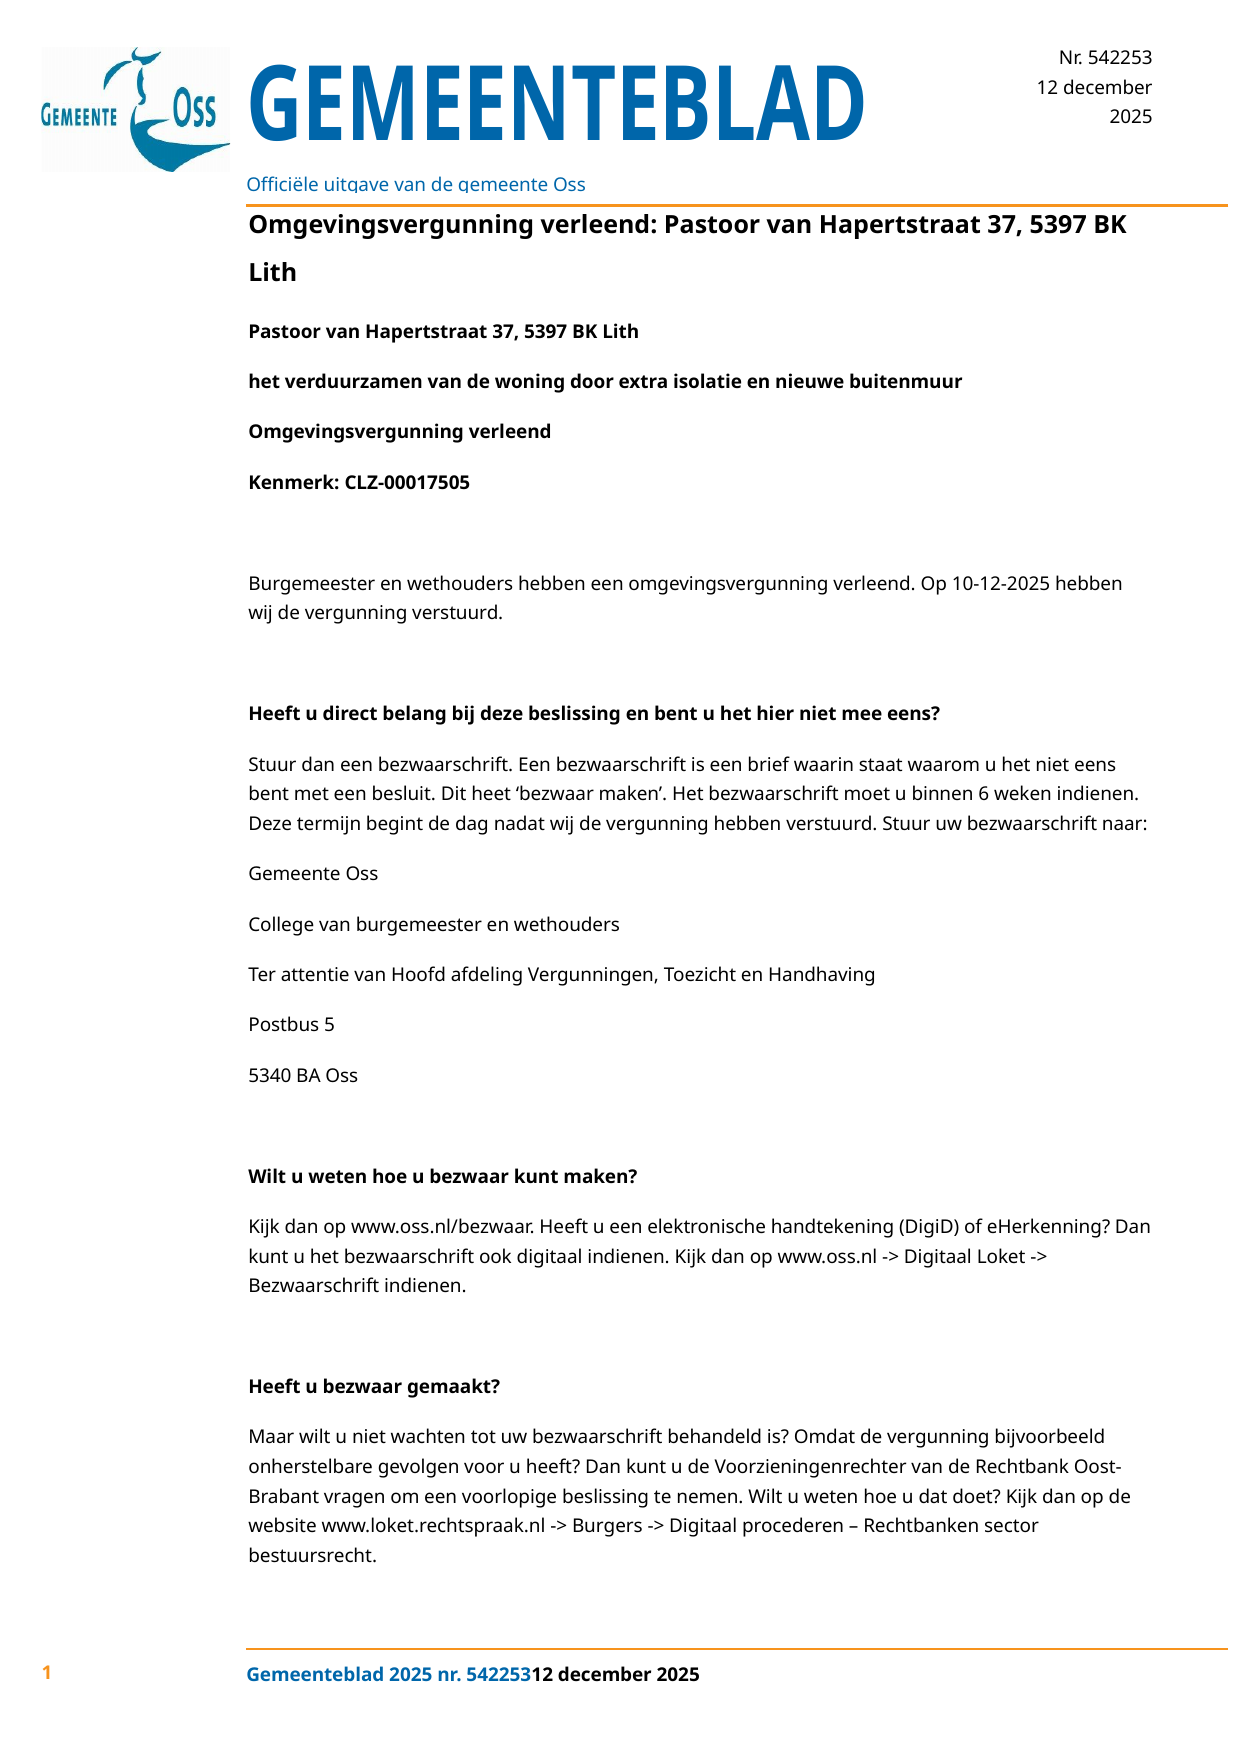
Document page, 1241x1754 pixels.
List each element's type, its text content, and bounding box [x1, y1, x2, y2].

text Postbus 5 [248, 1012, 1152, 1037]
text Gemeente Oss [248, 860, 1152, 886]
text Stuur dan een bezwaarschrift. Een bezwaarschrift is een brief waarin staat waarom u het niet eens bent met een besluit. Dit heet ‘bezwaar maken’. Het bezwaarschrift moet u binnen 6 weken indienen. Deze termijn begint de dag nadat wij de vergunning hebben verstuurd. Stuur uw bezwaarschrift naar: [248, 751, 1152, 836]
text 5340 BA Oss [248, 1062, 1152, 1088]
text Pastoor van Hapertstraat 37, 5397 BK Lith [248, 318, 1152, 344]
text Omgevingsvergunning verleend: Pastoor van Hapertstraat 37, 5397 BK Lith [248, 207, 1152, 288]
text het verduurzamen van de woning door extra isolatie en nieuwe buitenmuur [248, 368, 1152, 394]
text Heeft u direct belang bij deze beslissing en bent u het hier niet mee eens? [248, 700, 1152, 726]
text College van burgemeester en wethouders [248, 911, 1152, 937]
text Kenmerk: CLZ-00017505 [248, 469, 1152, 495]
text Omgevingsvergunning verleend [248, 419, 1152, 444]
text Kijk dan op www.oss.nl/bezwaar. Heeft u een elektronische handtekening (DigiD) of eHerkenning? Dan kunt u het bezwaarschrift ook digitaal indienen. Kijk dan op www.oss.nl -> Digitaal Loket -> Bezwaarschrift indienen. [248, 1213, 1152, 1298]
text Burgemeester en wethouders hebben een omgevingsvergunning verleend. Op 10-12-2025 hebben wij de vergunning verstuurd. [248, 570, 1152, 625]
picture [41, 47, 231, 172]
text Maar wilt u niet wachten tot uw bezwaarschrift behandeld is? Omdat de vergunning bijvoorbeeld onherstelbare gevolgen voor u heeft? Dan kunt u de Voorzieningenrechter van de Rechtbank Oost-Brabant vragen om een voorlopige beslissing te nemen. Wilt u weten hoe u dat doet? Kijk dan op de website www.loket.rechtspraak.nl -> Burgers -> Digitaal procederen – Rechtbanken sector bestuursrecht. [248, 1424, 1152, 1568]
text Heeft u bezwaar gemaakt? [248, 1373, 1152, 1399]
text Ter attentie van Hoofd afdeling Vergunningen, Toezicht en Handhaving [248, 961, 1152, 987]
text Wilt u weten hoe u bezwaar kunt maken? [248, 1163, 1152, 1189]
